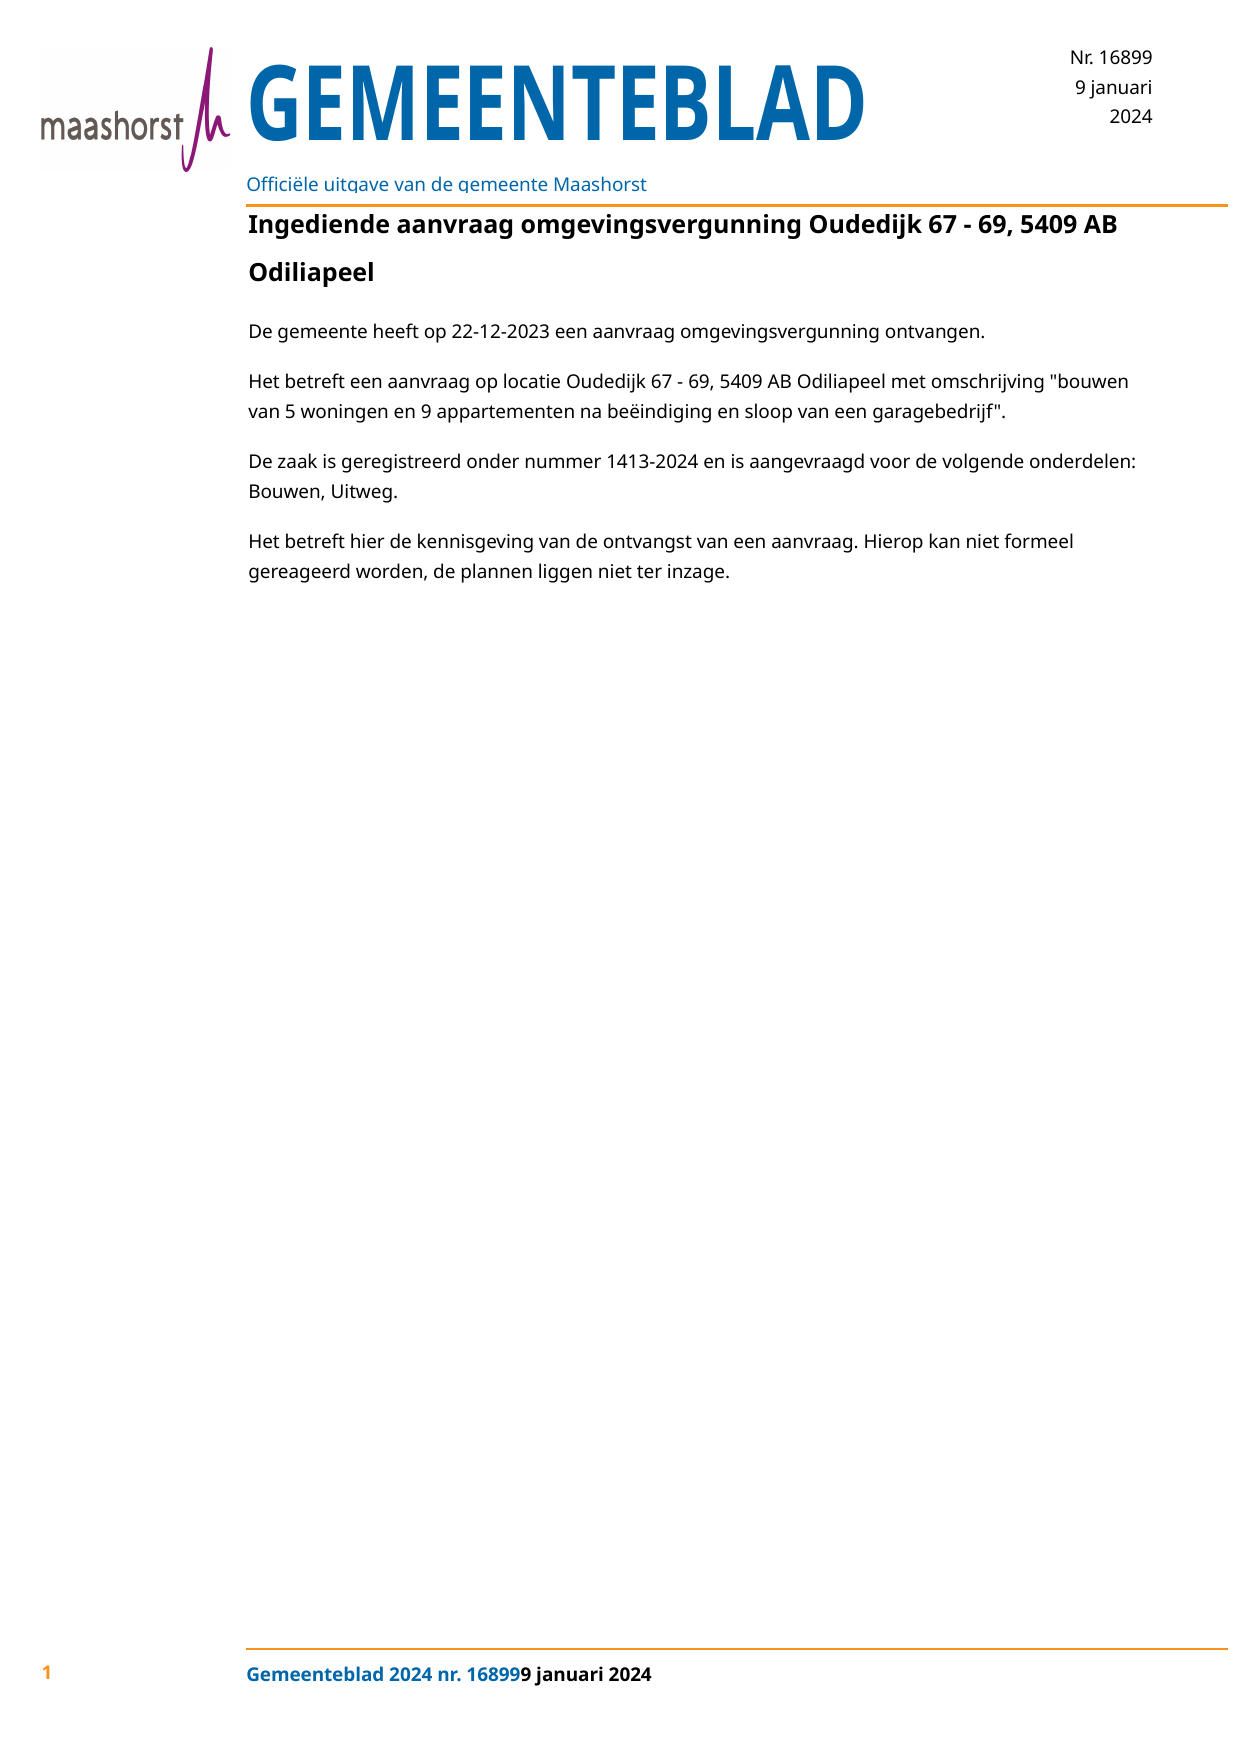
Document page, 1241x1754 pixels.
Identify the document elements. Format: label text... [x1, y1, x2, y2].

text De gemeente heeft op 22-12-2023 een aanvraag omgevingsvergunning ontvangen. [248, 318, 1152, 344]
picture [41, 47, 231, 172]
text Ingediende aanvraag omgevingsvergunning Oudedijk 67 - 69, 5409 AB Odiliapeel [248, 207, 1152, 288]
text De zaak is geregistreerd onder nummer 1413-2024 en is aangevraagd voor de volgende onderdelen: Bouwen, Uitweg. [248, 448, 1152, 504]
text Het betreft een aanvraag op locatie Oudedijk 67 - 69, 5409 AB Odiliapeel met omschrijving "bouwen van 5 woningen en 9 appartementen na beëindiging en sloop van een garagebedrijf". [248, 368, 1152, 424]
text Het betreft hier de kennisgeving van de ontvangst van een aanvraag. Hierop kan niet formeel gereageerd worden, de plannen liggen niet ter inzage. [248, 528, 1152, 584]
